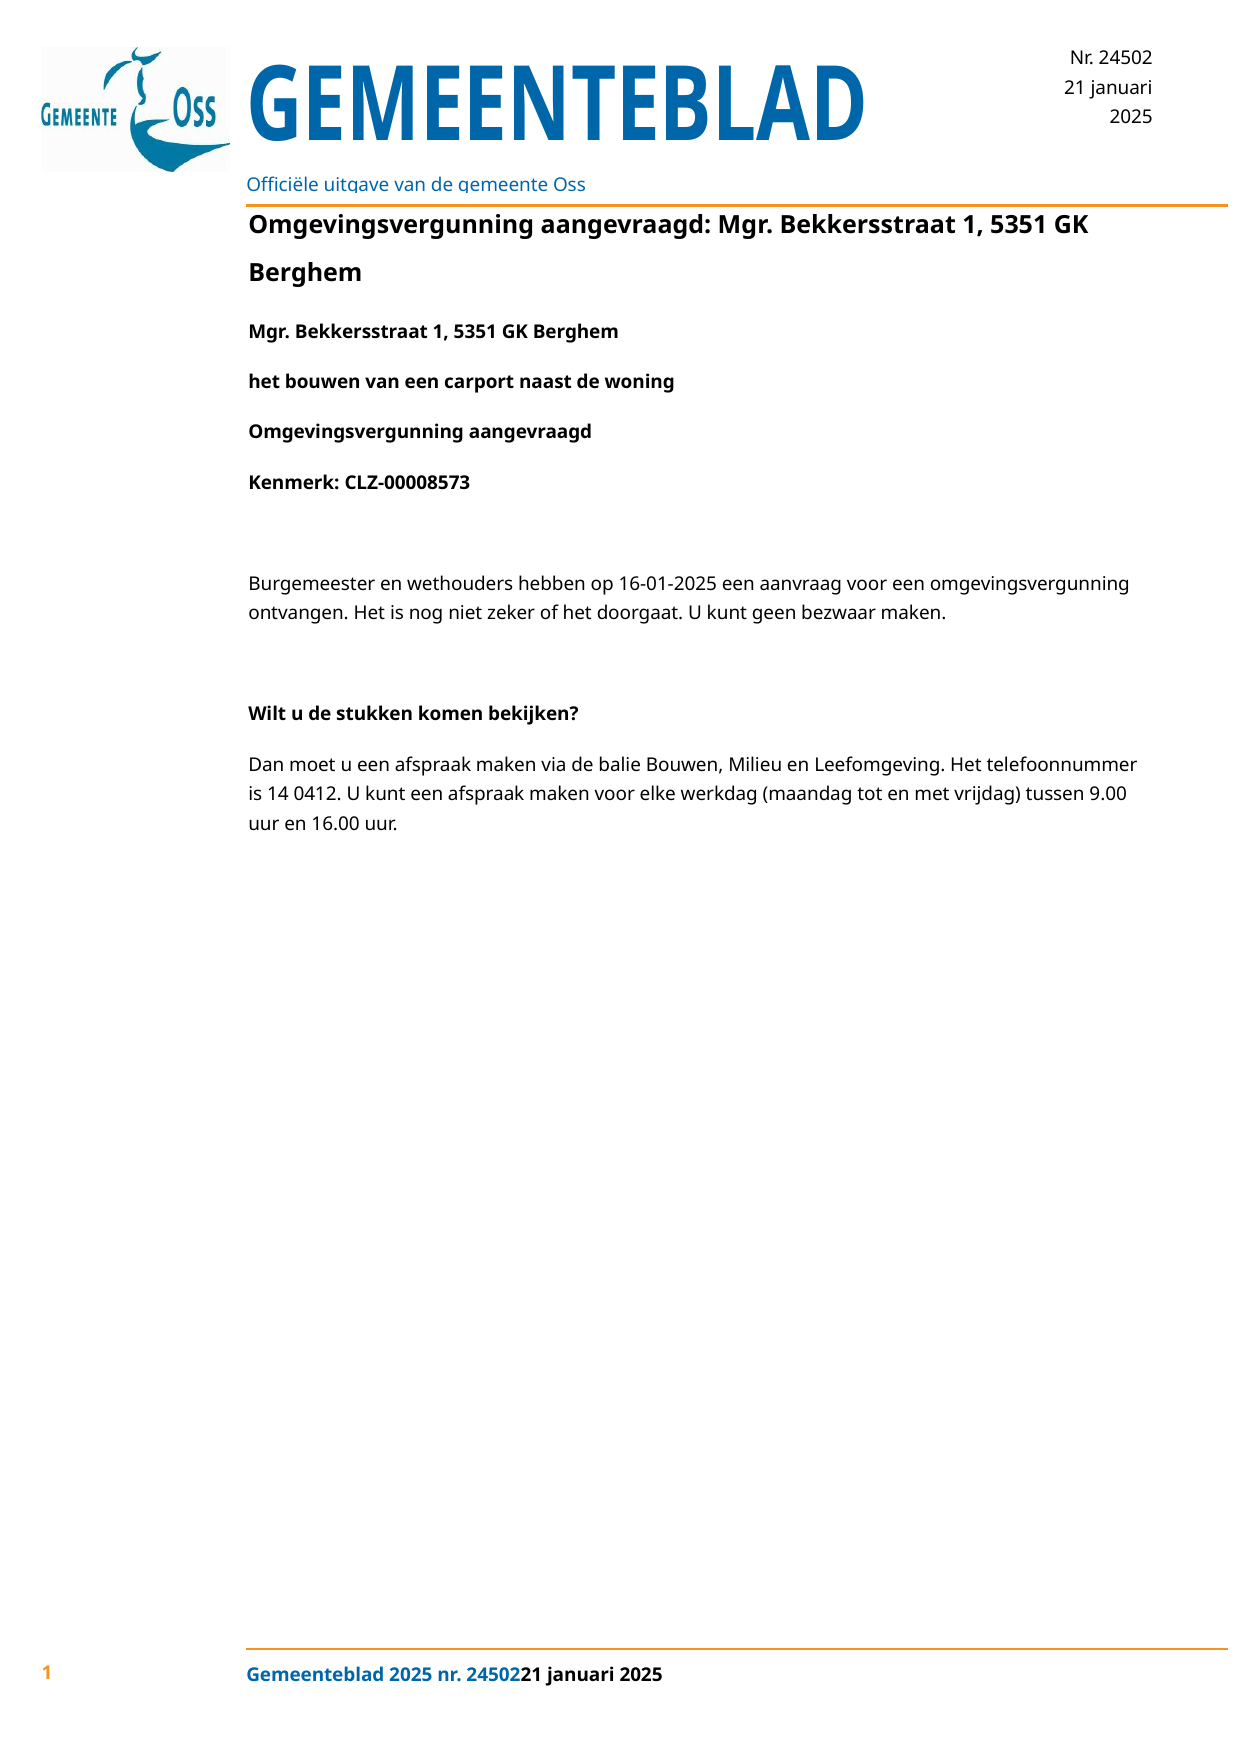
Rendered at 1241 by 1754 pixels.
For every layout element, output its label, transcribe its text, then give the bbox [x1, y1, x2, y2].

text Mgr. Bekkersstraat 1, 5351 GK Berghem [248, 318, 1152, 344]
text Omgevingsvergunning aangevraagd: Mgr. Bekkersstraat 1, 5351 GK Berghem [248, 207, 1152, 288]
text het bouwen van een carport naast de woning [248, 368, 1152, 394]
text Burgemeester en wethouders hebben op 16-01-2025 een aanvraag voor een omgevingsvergunning ontvangen. Het is nog niet zeker of het doorgaat. U kunt geen bezwaar maken. [248, 570, 1152, 625]
text Kenmerk: CLZ-00008573 [248, 469, 1152, 495]
text Wilt u de stukken komen bekijken? [248, 700, 1152, 726]
text Dan moet u een afspraak maken via de balie Bouwen, Milieu en Leefomgeving. Het telefoonnummer is 14 0412. U kunt een afspraak maken voor elke werkdag (maandag tot en met vrijdag) tussen 9.00 uur en 16.00 uur. [248, 751, 1152, 836]
picture [41, 47, 231, 172]
text Omgevingsvergunning aangevraagd [248, 419, 1152, 444]
